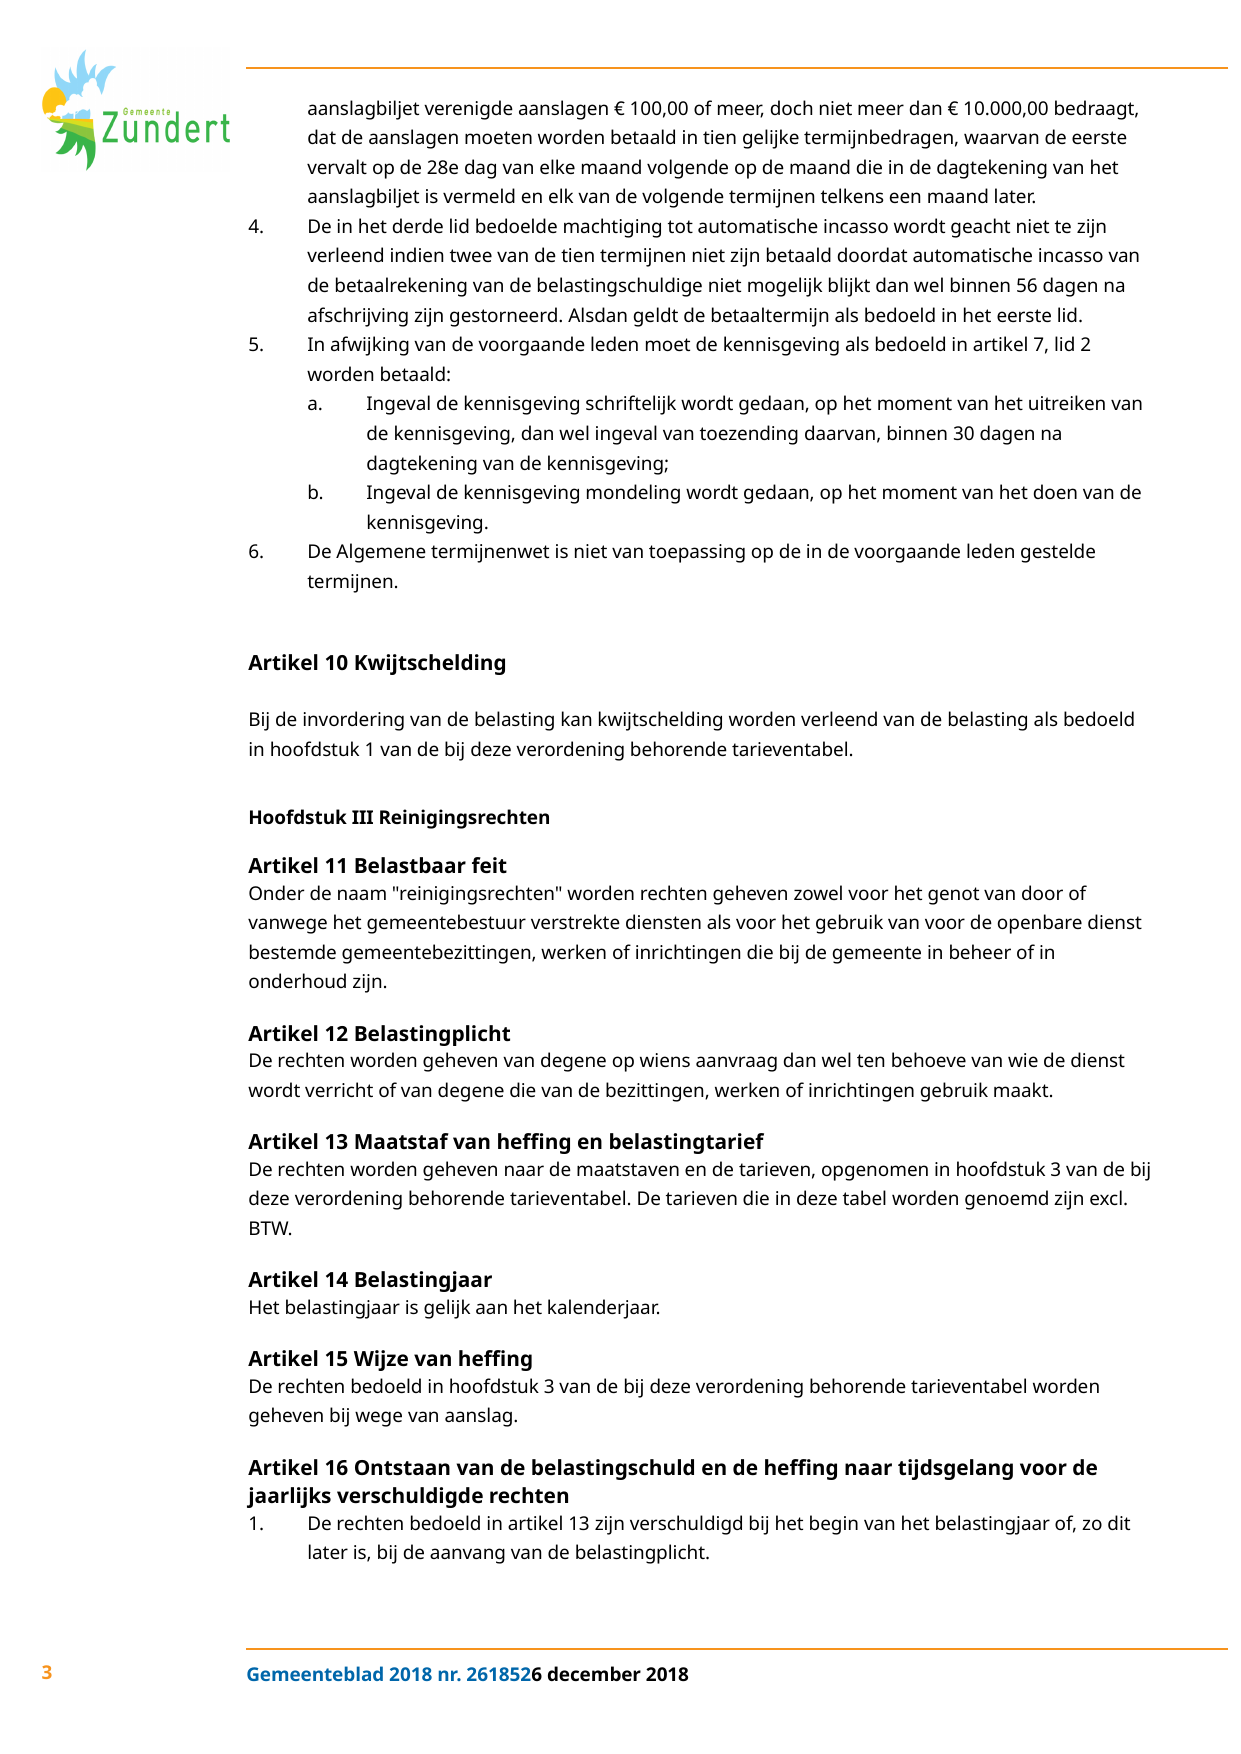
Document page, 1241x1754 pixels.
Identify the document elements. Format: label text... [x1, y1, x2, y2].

list In afwijking van de voorgaande leden moet de kennisgeving als bedoeld in artikel 7, lid 2 worden betaald: [248, 331, 1152, 387]
list aanslagbiljet verenigde aanslagen € 100,00 of meer, doch niet meer dan € 10.000,00 bedraagt, dat de aanslagen moeten worden betaald in tien gelijke termijnbedragen, waarvan de eerste vervalt op de 28e dag van elke maand volgende op de maand die in de dagtekening van het aanslagbiljet is vermeld en elk van de volgende termijnen telkens een maand later. [248, 95, 1152, 209]
list Ingeval de kennisgeving schriftelijk wordt gedaan, op het moment van het uitreiken van de kennisgeving, dan wel ingeval van toezending daarvan, binnen 30 dagen na dagtekening van de kennisgeving; [307, 391, 1152, 476]
text Artikel 14 Belastingjaar [248, 1266, 1152, 1294]
text Artikel 15 Wijze van heffing [248, 1344, 1152, 1373]
text De rechten bedoeld in hoofdstuk 3 van de bij deze verordening behorende tarieventabel worden geheven bij wege van aanslag. [248, 1373, 1152, 1428]
list Ingeval de kennisgeving mondeling wordt gedaan, op het moment van het doen van de kennisgeving. [307, 479, 1152, 535]
text Artikel 12 Belastingplicht [248, 1019, 1152, 1047]
text De rechten worden geheven van degene op wiens aanvraag dan wel ten behoeve van wie de dienst wordt verricht of van degene die van de bezittingen, werken of inrichtingen gebruik maakt. [248, 1047, 1152, 1103]
text Hoofdstuk III Reinigingsrechten [248, 802, 1152, 831]
text De rechten worden geheven naar de maatstaven en de tarieven, opgenomen in hoofdstuk 3 van de bij deze verordening behorende tarieventabel. De tarieven die in deze tabel worden genoemd zijn excl. BTW. [248, 1156, 1152, 1241]
text Artikel 13 Maatstaf van heffing en belastingtarief [248, 1127, 1152, 1156]
list De rechten bedoeld in artikel 13 zijn verschuldigd bij het begin van het belastingjaar of, zo dit later is, bij de aanvang van de belastingplicht. [248, 1510, 1152, 1565]
list De in het derde lid bedoelde machtiging tot automatische incasso wordt geacht niet te zijn verleend indien twee van de tien termijnen niet zijn betaald doordat automatische incasso van de betaalrekening van de belastingschuldige niet mogelijk blijkt dan wel binnen 56 dagen na afschrijving zijn gestorneerd. Alsdan geldt de betaaltermijn als bedoeld in het eerste lid. [248, 213, 1152, 328]
text Artikel 10 Kwijtschelding [248, 648, 1152, 677]
text Artikel 11 Belastbaar feit [248, 851, 1152, 880]
picture [41, 47, 231, 172]
text Artikel 16 Ontstaan van de belastingschuld en de heffing naar tijdsgelang voor de jaarlijks verschuldigde rechten [248, 1453, 1152, 1510]
text Onder de naam "reinigingsrechten" worden rechten geheven zowel voor het genot van door of vanwege het gemeentebestuur verstrekte diensten als voor het gebruik van voor de openbare dienst bestemde gemeentebezittingen, werken of inrichtingen die bij de gemeente in beheer of in onderhoud zijn. [248, 880, 1152, 994]
text Het belastingjaar is gelijk aan het kalenderjaar. [248, 1294, 1152, 1320]
text Bij de invordering van de belasting kan kwijtschelding worden verleend van de belasting als bedoeld in hoofdstuk 1 van de bij deze verordening behorende tarieventabel. [248, 706, 1152, 761]
list De Algemene termijnenwet is niet van toepassing op de in de voorgaande leden gestelde termijnen. [248, 538, 1152, 594]
